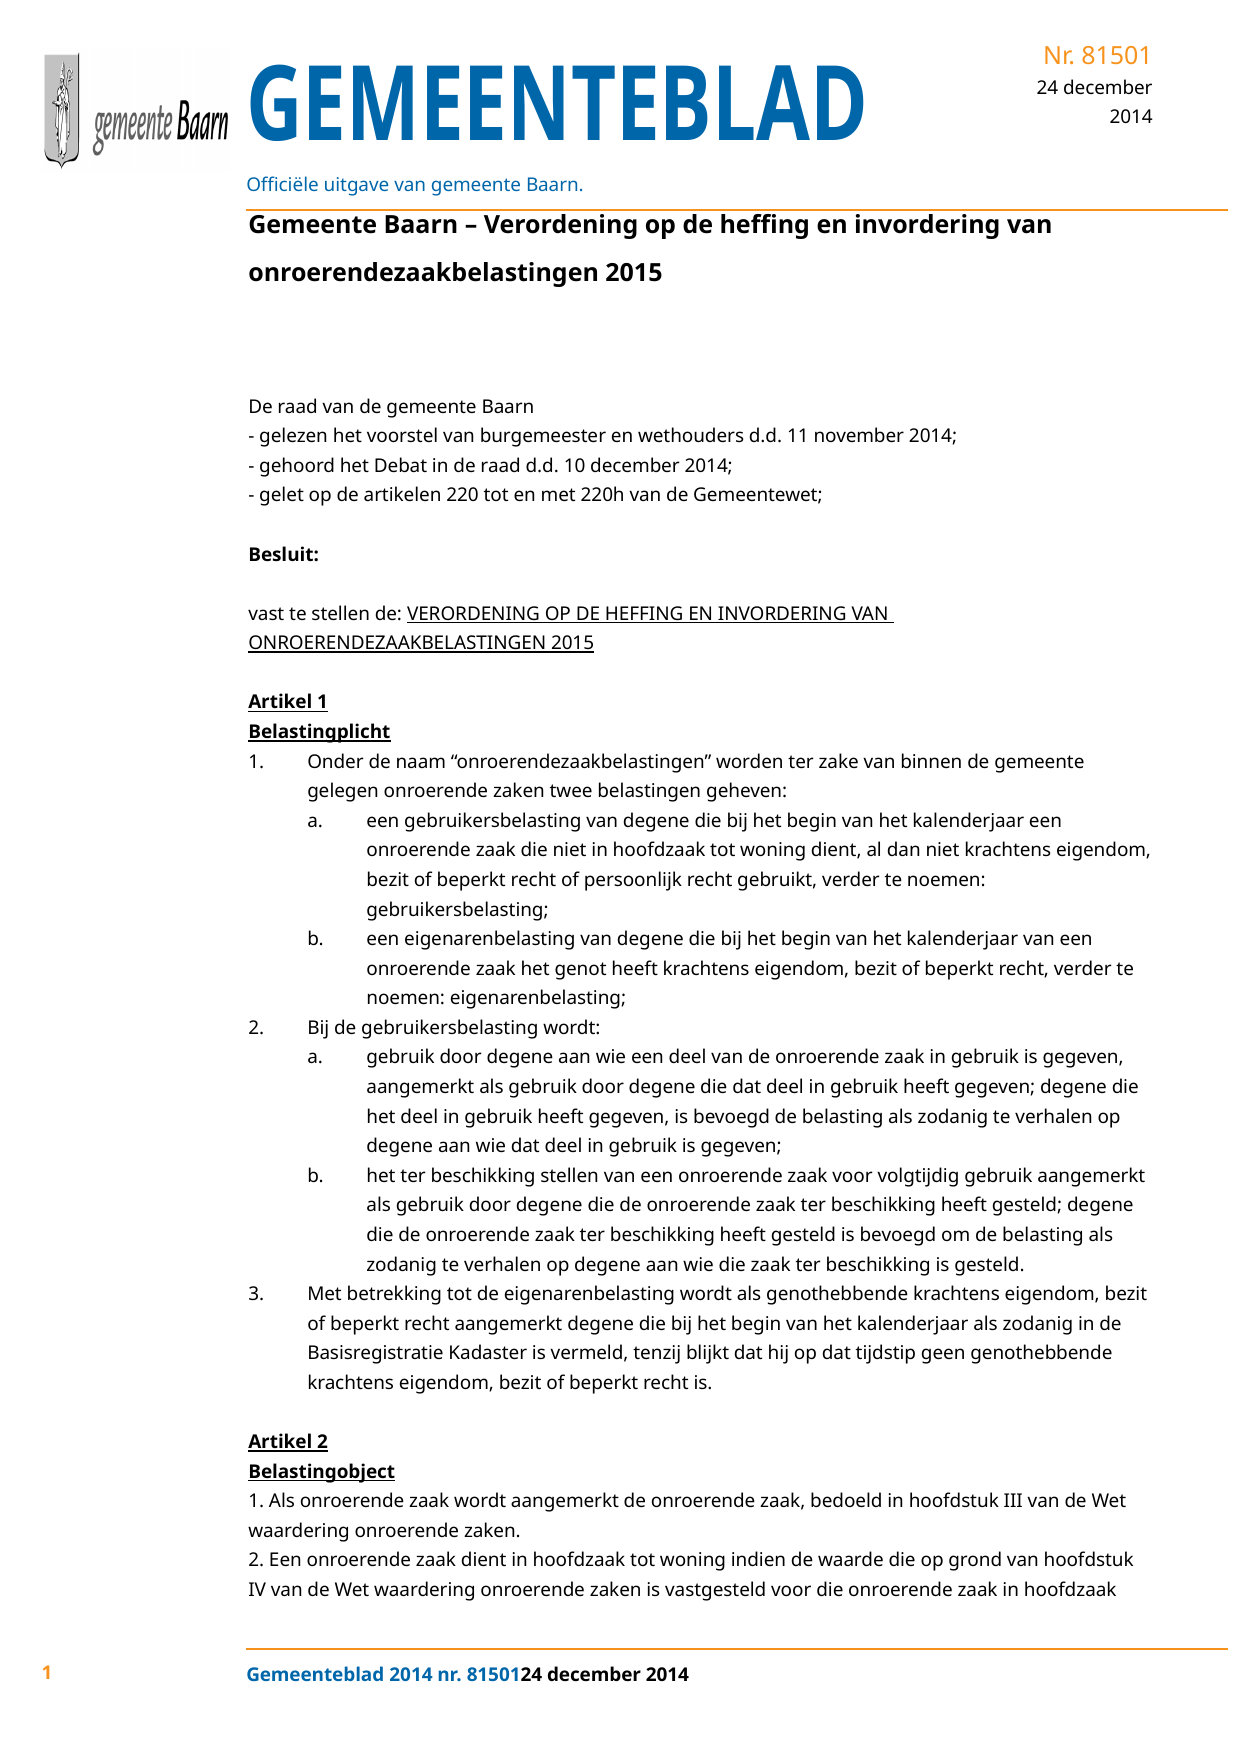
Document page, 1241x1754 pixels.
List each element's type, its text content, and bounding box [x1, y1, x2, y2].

text Belastingobject [248, 1458, 1152, 1484]
list een gebruikersbelasting van degene die bij het begin van het kalenderjaar een onroerende zaak die niet in hoofdzaak tot woning dient, al dan niet krachtens eigendom, bezit of beperkt recht of persoonlijk recht gebruikt, verder te noemen: gebruikersbelasting; [307, 807, 1152, 922]
text vast te stellen de: VERORDENING OP DE HEFFING EN INVORDERING VAN ONROERENDEZAAKBELASTINGEN 2015 [248, 600, 1152, 655]
text Artikel 1 [248, 689, 1152, 714]
list gebruik door degene aan wie een deel van de onroerende zaak in gebruik is gegeven, aangemerkt als gebruik door degene die dat deel in gebruik heeft gegeven; degene die het deel in gebruik heeft gegeven, is bevoegd de belasting als zodanig te verhalen op degene aan wie dat deel in gebruik is gegeven; [307, 1044, 1152, 1158]
text - gelezen het voorstel van burgemeester en wethouders d.d. 11 november 2014; [248, 422, 1152, 448]
text 2. Een onroerende zaak dient in hoofdzaak tot woning indien de waarde die op grond van hoofdstuk IV van de Wet waardering onroerende zaken is vastgesteld voor die onroerende zaak in hoofdzaak [248, 1547, 1152, 1602]
text De raad van de gemeente Baarn [248, 393, 1152, 419]
list Bij de gebruikersbelasting wordt: [248, 1014, 1152, 1040]
text Belastingplicht [248, 718, 1152, 744]
text - gehoord het Debat in de raad d.d. 10 december 2014; [248, 452, 1152, 478]
text Gemeente Baarn – Verordening op de heffing en invordering van onroerendezaakbelastingen 2015 [248, 211, 1152, 288]
list een eigenarenbelasting van degene die bij het begin van het kalenderjaar van een onroerende zaak het genot heeft krachtens eigendom, bezit of beperkt recht, verder te noemen: eigenarenbelasting; [307, 925, 1152, 1010]
list het ter beschikking stellen van een onroerende zaak voor volgtijdig gebruik aangemerkt als gebruik door degene die de onroerende zaak ter beschikking heeft gesteld; degene die de onroerende zaak ter beschikking heeft gesteld is bevoegd om de belasting als zodanig te verhalen op degene aan wie die zaak ter beschikking is gesteld. [307, 1162, 1152, 1277]
list Met betrekking tot de eigenarenbelasting wordt als genothebbende krachtens eigendom, bezit of beperkt recht aangemerkt degene die bij het begin van het kalenderjaar als zodanig in de Basisregistratie Kadaster is vermeld, tenzij blijkt dat hij op dat tijdstip geen genothebbende krachtens eigendom, bezit of beperkt recht is. [248, 1280, 1152, 1395]
list Onder de naam “onroerendezaakbelastingen” worden ter zake van binnen de gemeente gelegen onroerende zaken twee belastingen geheven: [248, 748, 1152, 803]
picture [41, 47, 231, 172]
text 1. Als onroerende zaak wordt aangemerkt de onroerende zaak, bedoeld in hoofdstuk III van de Wet waardering onroerende zaken. [248, 1487, 1152, 1543]
text - gelet op de artikelen 220 tot en met 220h van de Gemeentewet; [248, 482, 1152, 507]
text Besluit: [248, 541, 1152, 567]
text Artikel 2 [248, 1428, 1152, 1454]
